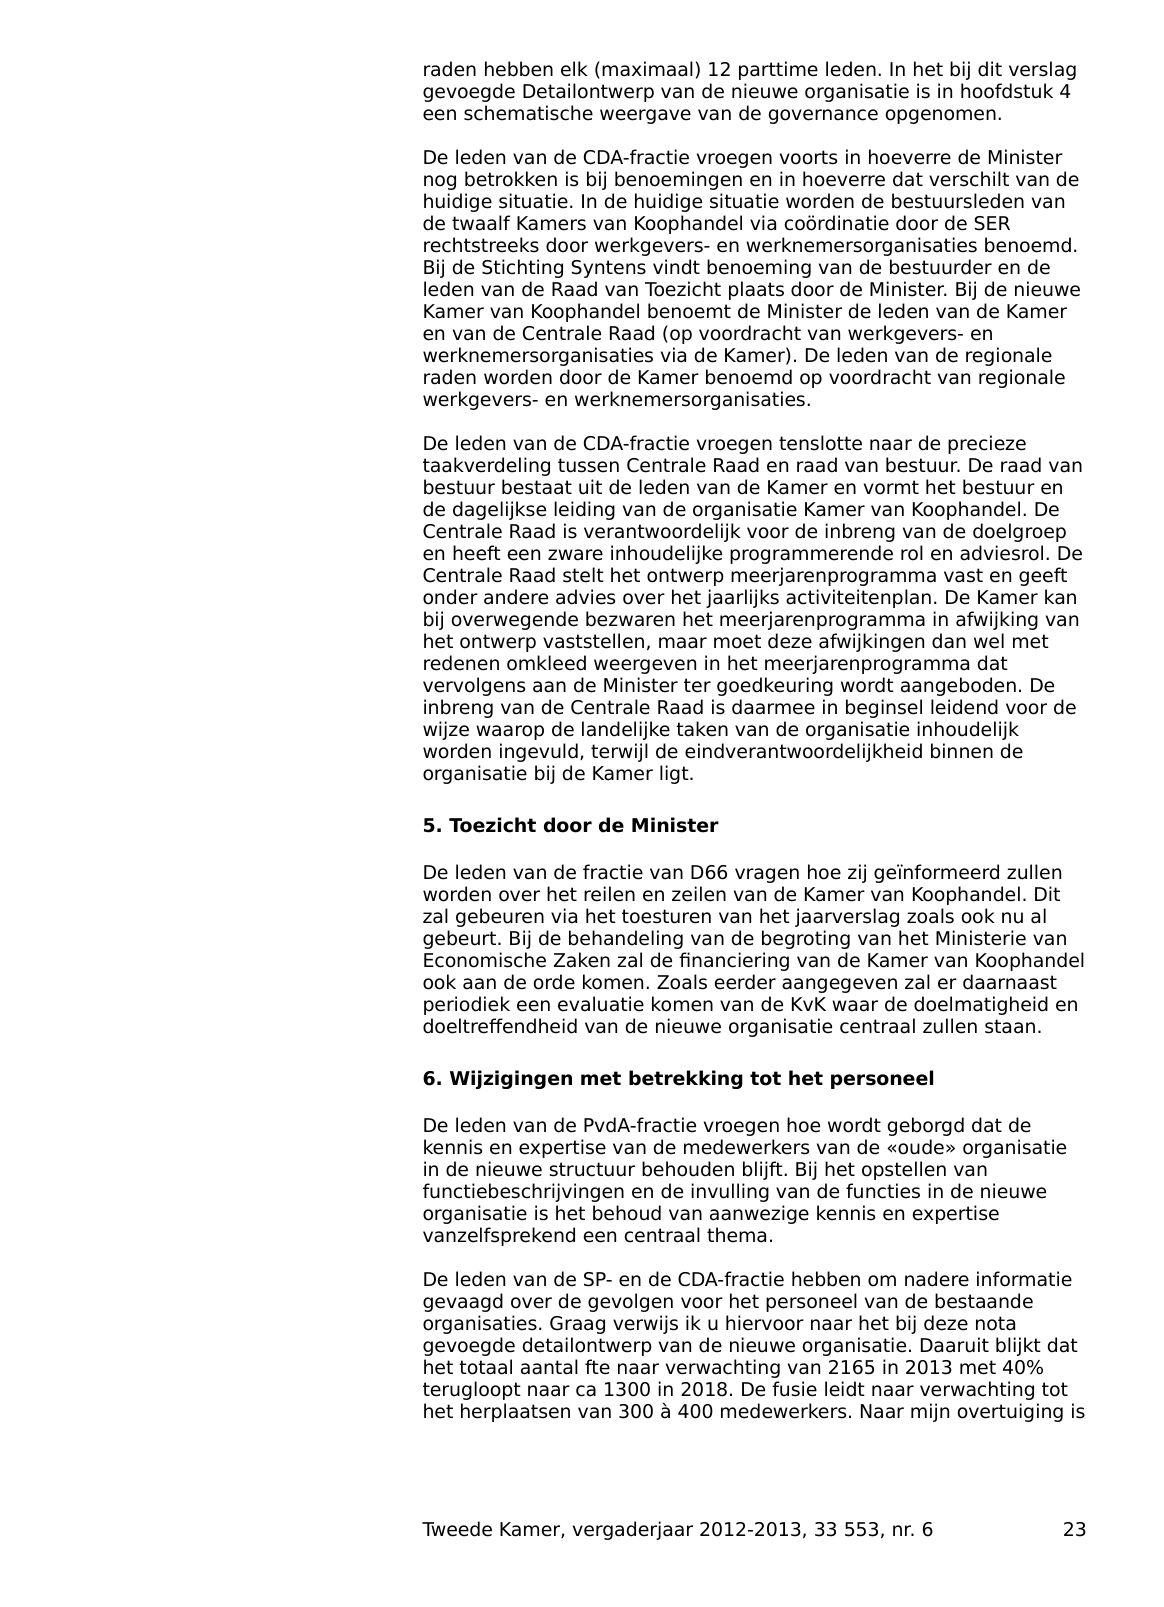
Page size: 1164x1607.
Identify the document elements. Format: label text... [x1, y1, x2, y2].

text De leden van de SP- en de CDA-fractie hebben om nadere informatie gevaagd over de gevolgen voor het personeel van de bestaande organisaties. Graag verwijs ik u hiervoor naar het bij deze nota gevoegde detailontwerp van de nieuwe organisatie. Daaruit blijkt dat het totaal aantal fte naar verwachting van 2165 in 2013 met 40% terugloopt naar ca 1300 in 2018. De fusie leidt naar verwachting tot het herplaatsen van 300 à 400 medewerkers. Naar mijn overtuiging is [422, 1269, 1087, 1422]
subtitle 6. Wijzigingen met betrekking tot het personeel [422, 1068, 1087, 1089]
subtitle 5. Toezicht door de Minister [422, 815, 1087, 837]
text De leden van de CDA-fractie vroegen voorts in hoeverre de Minister nog betrokken is bij benoemingen en in hoeverre dat verschilt van de huidige situatie. In de huidige situatie worden de bestuursleden van de twaalf Kamers van Koophandel via coördinatie door de SER rechtstreeks door werkgevers- en werknemersorganisaties benoemd. Bij de Stichting Syntens vindt benoeming van de bestuurder en de leden van de Raad van Toezicht plaats door de Minister. Bij de nieuwe Kamer van Koophandel benoemt de Minister de leden van de Kamer en van de Centrale Raad (op voordracht van werkgevers- en werknemersorganisaties via de Kamer). De leden van de regionale raden worden door de Kamer benoemd op voordracht van regionale werkgevers- en werknemersorganisaties. [422, 147, 1087, 411]
text De leden van de CDA-fractie vroegen tenslotte naar de precieze taakverdeling tussen Centrale Raad en raad van bestuur. De raad van bestuur bestaat uit de leden van de Kamer en vormt het bestuur en de dagelijkse leiding van de organisatie Kamer van Koophandel. De Centrale Raad is verantwoordelijk voor de inbreng van de doelgroep en heeft een zware inhoudelijke programmerende rol en adviesrol. De Centrale Raad stelt het ontwerp meerjarenprogramma vast en geeft onder andere advies over het jaarlijks activiteitenplan. De Kamer kan bij overwegende bezwaren het meerjarenprogramma in afwijking van het ontwerp vaststellen, maar moet deze afwijkingen dan wel met redenen omkleed weergeven in het meerjarenprogramma dat vervolgens aan de Minister ter goedkeuring wordt aangeboden. De inbreng van de Centrale Raad is daarmee in beginsel leidend voor de wijze waarop de landelijke taken van de organisatie inhoudelijk worden ingevuld, terwijl de eindverantwoordelijkheid binnen de organisatie bij de Kamer ligt. [422, 433, 1087, 785]
text De leden van de fractie van D66 vragen hoe zij geïnformeerd zullen worden over het reilen en zeilen van de Kamer van Koophandel. Dit zal gebeuren via het toesturen van het jaarverslag zoals ook nu al gebeurt. Bij de behandeling van de begroting van het Ministerie van Economische Zaken zal de financiering van de Kamer van Koophandel ook aan de orde komen. Zoals eerder aangegeven zal er daarnaast periodiek een evaluatie komen van de KvK waar de doelmatigheid en doeltreffendheid van de nieuwe organisatie centraal zullen staan. [422, 862, 1087, 1038]
text raden hebben elk (maximaal) 12 parttime leden. In het bij dit verslag gevoegde Detailontwerp van de nieuwe organisatie is in hoofdstuk 4 een schematische weergave van de governance opgenomen. [422, 59, 1087, 125]
text De leden van de PvdA-fractie vroegen hoe wordt geborgd dat de kennis en expertise van de medewerkers van de «oude» organisatie in de nieuwe structuur behouden blijft. Bij het opstellen van functiebeschrijvingen en de invulling van de functies in de nieuwe organisatie is het behoud van aanwezige kennis en expertise vanzelfsprekend een centraal thema. [422, 1114, 1087, 1246]
